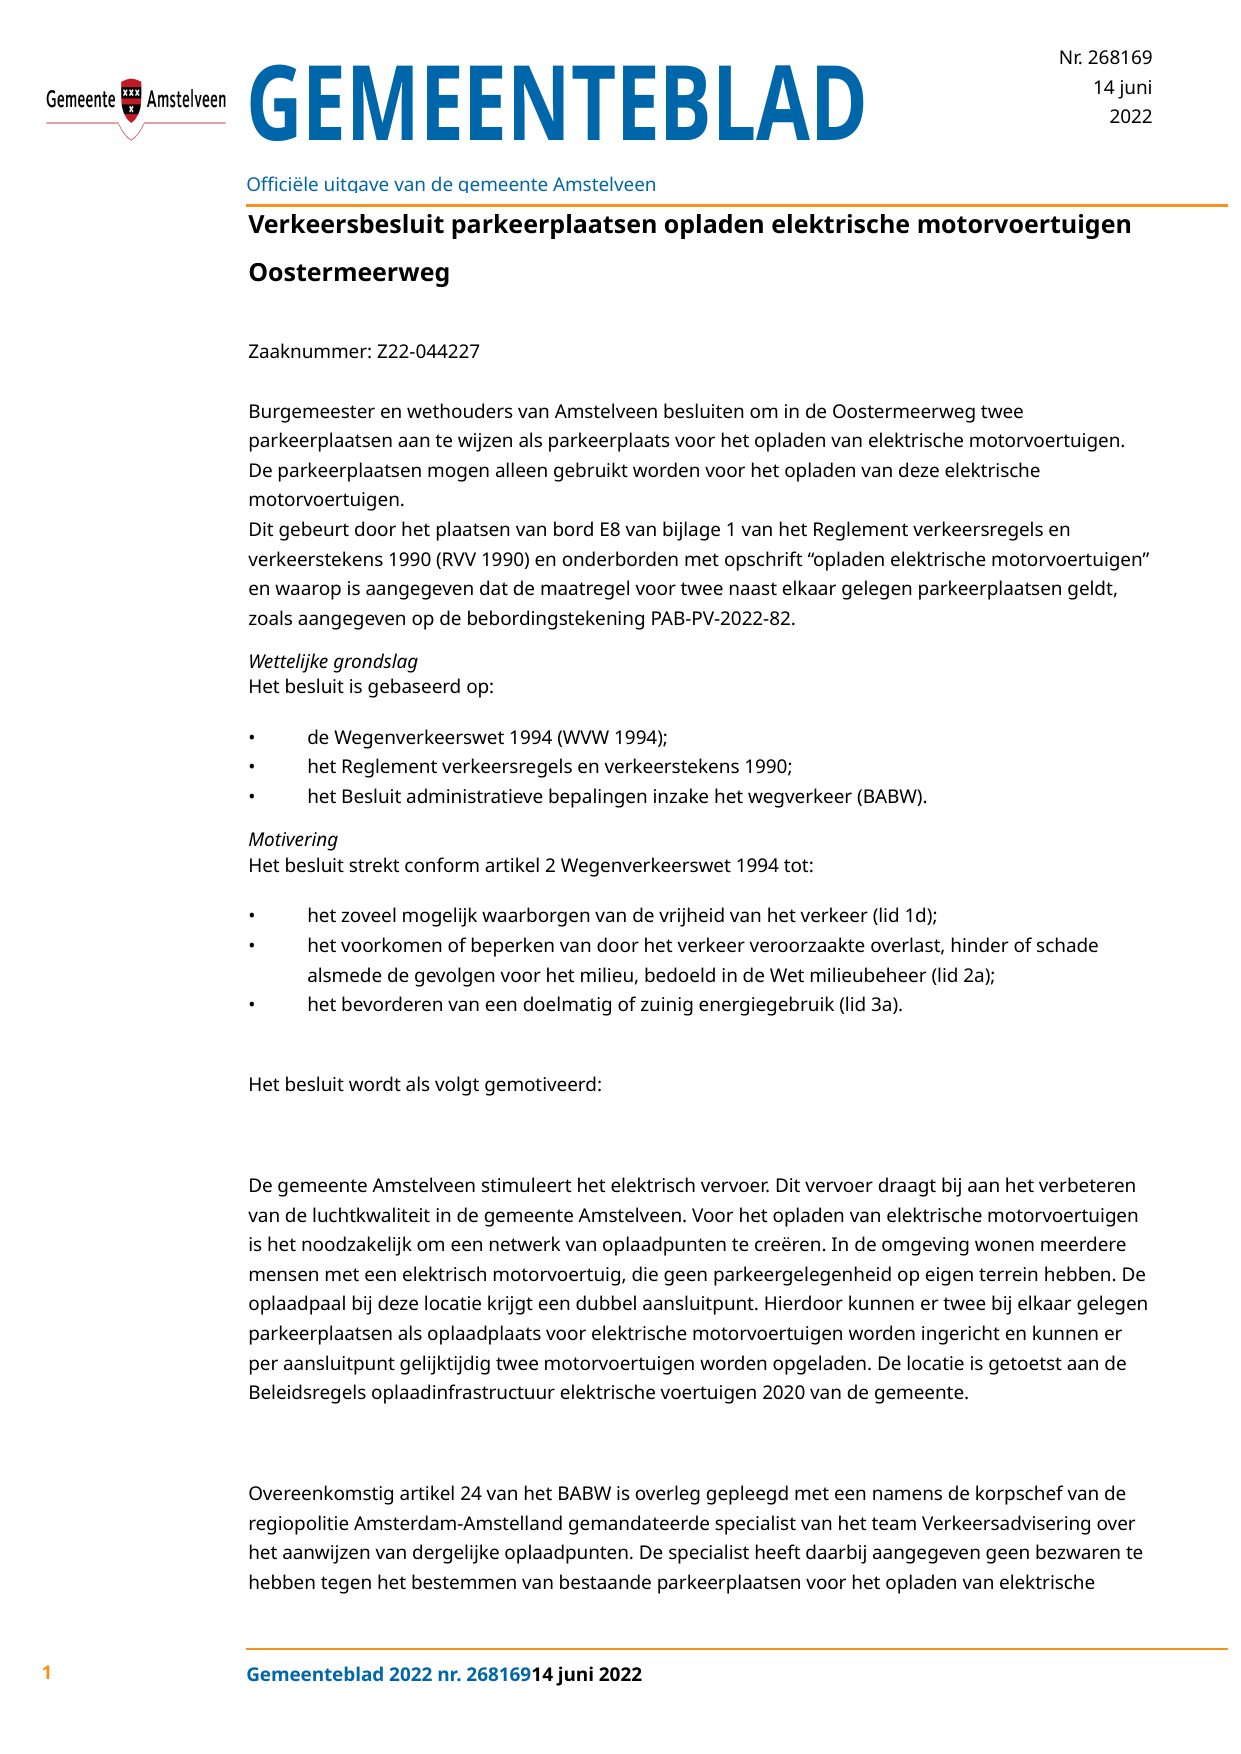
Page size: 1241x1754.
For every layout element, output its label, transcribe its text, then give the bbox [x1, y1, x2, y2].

text Verkeersbesluit parkeerplaatsen opladen elektrische motorvoertuigen Oostermeerweg [248, 207, 1152, 288]
text Het besluit is gebaseerd op: [248, 674, 1152, 699]
picture [41, 47, 231, 172]
text Het besluit wordt als volgt gemotiveerd: [248, 1071, 1152, 1097]
text Wettelijke grondslag [248, 648, 1152, 674]
list het bevorderen van een doelmatig of zuinig energiegebruik (lid 3a). [248, 991, 1152, 1017]
text Zaaknummer: Z22-044227 [248, 339, 1152, 364]
list het Besluit administratieve bepalingen inzake het wegverkeer (BABW). [248, 783, 1152, 809]
text Overeenkomstig artikel 24 van het BABW is overleg gepleegd met een namens de korpschef van de regiopolitie Amsterdam-Amstelland gemandateerde specialist van het team Verkeersadvisering over het aanwijzen van dergelijke oplaadpunten. De specialist heeft daarbij aangegeven geen bezwaren te hebben tegen het bestemmen van bestaande parkeerplaatsen voor het opladen van elektrische [248, 1480, 1152, 1594]
list de Wegenverkeerswet 1994 (WVW 1994); [248, 724, 1152, 750]
text De gemeente Amstelveen stimuleert het elektrisch vervoer. Dit vervoer draagt bij aan het verbeteren van de luchtkwaliteit in de gemeente Amstelveen. Voor het opladen van elektrische motorvoertuigen is het noodzakelijk om een netwerk van oplaadpunten te creëren. In de omgeving wonen meerdere mensen met een elektrisch motorvoertuig, die geen parkeergelegenheid op eigen terrein hebben. De oplaadpaal bij deze locatie krijgt een dubbel aansluitpunt. Hierdoor kunnen er twee bij elkaar gelegen parkeerplaatsen als oplaadplaats voor elektrische motorvoertuigen worden ingericht en kunnen er per aansluitpunt gelijktijdig twee motorvoertuigen worden opgeladen. De locatie is getoetst aan de Beleidsregels oplaadinfrastructuur elektrische voertuigen 2020 van de gemeente. [248, 1172, 1152, 1405]
text Burgemeester en wethouders van Amstelveen besluiten om in de Oostermeerweg twee parkeerplaatsen aan te wijzen als parkeerplaats voor het opladen van elektrische motorvoertuigen. De parkeerplaatsen mogen alleen gebruikt worden voor het opladen van deze elektrische motorvoertuigen. [248, 398, 1152, 512]
text Motivering [248, 826, 1152, 852]
text Dit gebeurt door het plaatsen van bord E8 van bijlage 1 van het Reglement verkeersregels en verkeerstekens 1990 (RVV 1990) en onderborden met opschrift “opladen elektrische motorvoertuigen” en waarop is aangegeven dat de maatregel voor twee naast elkaar gelegen parkeerplaatsen geldt, zoals aangegeven op de bebordingstekening PAB-PV-2022-82. [248, 516, 1152, 631]
list het voorkomen of beperken van door het verkeer veroorzaakte overlast, hinder of schade alsmede de gevolgen voor het milieu, bedoeld in de Wet milieubeheer (lid 2a); [248, 932, 1152, 987]
list het Reglement verkeersregels en verkeerstekens 1990; [248, 754, 1152, 779]
text Het besluit strekt conform artikel 2 Wegenverkeerswet 1994 tot: [248, 852, 1152, 878]
list het zoveel mogelijk waarborgen van de vrijheid van het verkeer (lid 1d); [248, 903, 1152, 928]
